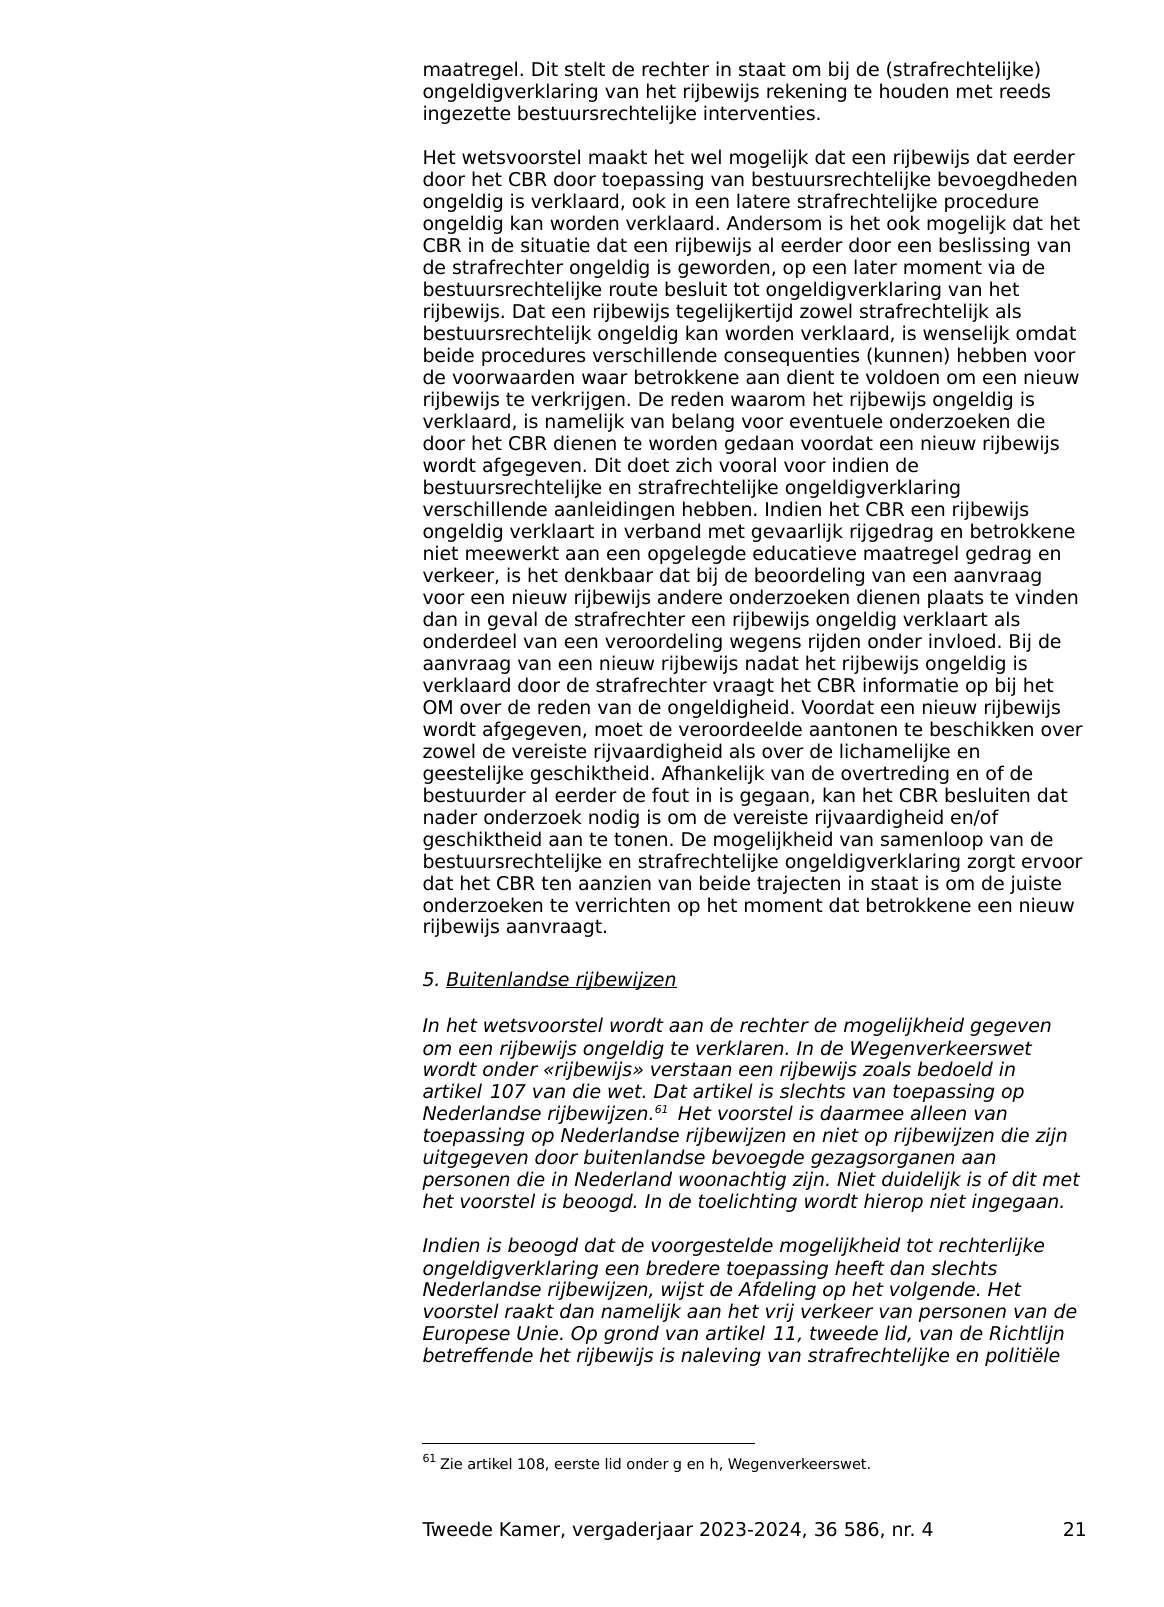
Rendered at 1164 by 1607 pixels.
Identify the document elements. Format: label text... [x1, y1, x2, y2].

text Het wetsvoorstel maakt het wel mogelijk dat een rijbewijs dat eerder door het CBR door toepassing van bestuursrechtelijke bevoegdheden ongeldig is verklaard, ook in een latere strafrechtelijke procedure ongeldig kan worden verklaard. Andersom is het ook mogelijk dat het CBR in de situatie dat een rijbewijs al eerder door een beslissing van de strafrechter ongeldig is geworden, op een later moment via de bestuursrechtelijke route besluit tot ongeldigverklaring van het rijbewijs. Dat een rijbewijs tegelijkertijd zowel strafrechtelijk als bestuursrechtelijk ongeldig kan worden verklaard, is wenselijk omdat beide procedures verschillende consequenties (kunnen) hebben voor de voorwaarden waar betrokkene aan dient te voldoen om een nieuw rijbewijs te verkrijgen. De reden waarom het rijbewijs ongeldig is verklaard, is namelijk van belang voor eventuele onderzoeken die door het CBR dienen te worden gedaan voordat een nieuw rijbewijs wordt afgegeven. Dit doet zich vooral voor indien de bestuursrechtelijke en strafrechtelijke ongeldigverklaring verschillende aanleidingen hebben. Indien het CBR een rijbewijs ongeldig verklaart in verband met gevaarlijk rijgedrag en betrokkene niet meewerkt aan een opgelegde educatieve maatregel gedrag en verkeer, is het denkbaar dat bij de beoordeling van een aanvraag voor een nieuw rijbewijs andere onderzoeken dienen plaats te vinden dan in geval de strafrechter een rijbewijs ongeldig verklaart als onderdeel van een veroordeling wegens rijden onder invloed. Bij de aanvraag van een nieuw rijbewijs nadat het rijbewijs ongeldig is verklaard door de strafrechter vraagt het CBR informatie op bij het OM over de reden van de ongeldigheid. Voordat een nieuw rijbewijs wordt afgegeven, moet de veroordeelde aantonen te beschikken over zowel de vereiste rijvaardigheid als over de lichamelijke en geestelijke geschiktheid. Afhankelijk van de overtreding en of de bestuurder al eerder de fout in is gegaan, kan het CBR besluiten dat nader onderzoek nodig is om de vereiste rijvaardigheid en/of geschiktheid aan te tonen. De mogelijkheid van samenloop van de bestuursrechtelijke en strafrechtelijke ongeldigverklaring zorgt ervoor dat het CBR ten aanzien van beide trajecten in staat is om de juiste onderzoeken te verrichten op het moment dat betrokkene een nieuw rijbewijs aanvraagt. [422, 147, 1087, 938]
text Zie artikel 108, eerste lid onder g en h, Wegenverkeerswet. [422, 1452, 1087, 1474]
subtitle 5. Buitenlandse rijbewijzen [422, 968, 1087, 990]
text In het wetsvoorstel wordt aan de rechter de mogelijkheid gegeven om een rijbewijs ongeldig te verklaren. In de Wegenverkeerswet wordt onder «rijbewijs» verstaan een rijbewijs zoals bedoeld in artikel 107 van die wet. Dat artikel is slechts van toepassing op Nederlandse rijbewijzen. Het voorstel is daarmee alleen van toepassing op Nederlandse rijbewijzen en niet op rijbewijzen die zijn uitgegeven door buitenlandse bevoegde gezagsorganen aan personen die in Nederland woonachtig zijn. Niet duidelijk is of dit met het voorstel is beoogd. In de toelichting wordt hierop niet ingegaan. [422, 1015, 1087, 1213]
text Indien is beoogd dat de voorgestelde mogelijkheid tot rechterlijke ongeldigverklaring een bredere toepassing heeft dan slechts Nederlandse rijbewijzen, wijst de Afdeling op het volgende. Het voorstel raakt dan namelijk aan het vrij verkeer van personen van de Europese Unie. Op grond van artikel 11, tweede lid, van de Richtlijn betreffende het rijbewijs is naleving van strafrechtelijke en politiële [422, 1235, 1087, 1367]
text maatregel. Dit stelt de rechter in staat om bij de (strafrechtelijke) ongeldigverklaring van het rijbewijs rekening te houden met reeds ingezette bestuursrechtelijke interventies. [422, 59, 1087, 125]
